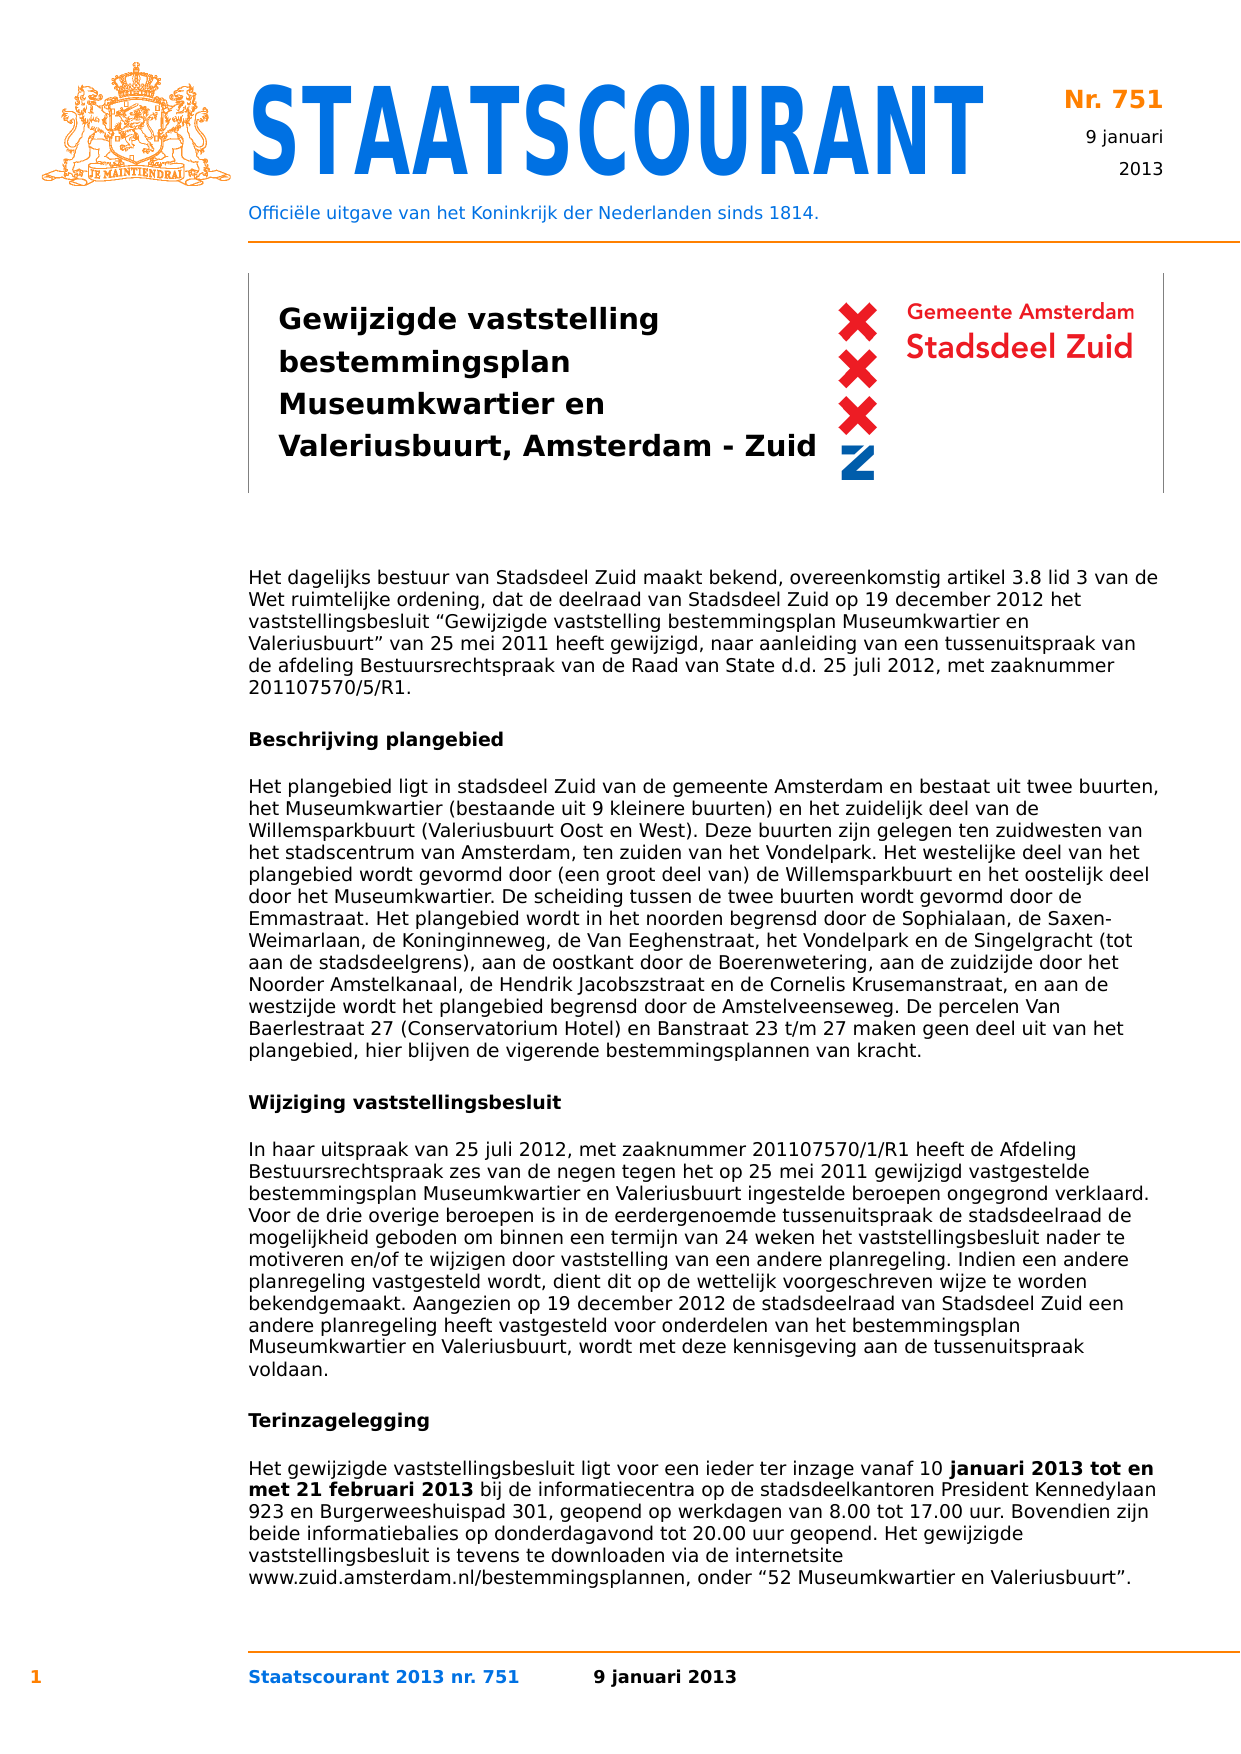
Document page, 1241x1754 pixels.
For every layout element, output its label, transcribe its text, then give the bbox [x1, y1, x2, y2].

table_header STAATSCOURANT [248, 62, 998, 203]
text In haar uitspraak van 25 juli 2012, met zaaknummer 201107570/1/R1 heeft de Afdeling Bestuursrechtspraak zes van de negen tegen het op 25 mei 2011 gewijzigd vastgestelde bestemmingsplan Museumkwartier en Valeriusbuurt ingestelde beroepen ongegrond verklaard. Voor de drie overige beroepen is in de eerdergenoemde tussenuitspraak de stadsdeelraad de mogelijkheid geboden om binnen een termijn van 24 weken het vaststellingsbesluit nader te motiveren en/of te wijzigen door vaststelling van een andere planregeling. Indien een andere planregeling vastgesteld wordt, dient dit op de wettelijk voorgeschreven wijze te worden bekendgemaakt. Aangezien op 19 december 2012 de stadsdeelraad van Stadsdeel Zuid een andere planregeling heeft vastgesteld voor onderdelen van het bestemmingsplan Museumkwartier en Valeriusbuurt, wordt met deze kennisgeving aan de tussenuitspraak voldaan. [248, 1139, 1163, 1380]
text Het plangebied ligt in stadsdeel Zuid van de gemeente Amsterdam en bestaat uit twee buurten, het Museumkwartier (bestaande uit 9 kleinere buurten) en het zuidelijk deel van de Willemsparkbuurt (Valeriusbuurt Oost en West). Deze buurten zijn gelegen ten zuidwesten van het stadscentrum van Amsterdam, ten zuiden van het Vondelpark. Het westelijke deel van het plangebied wordt gevormd door (een groot deel van) de Willemsparkbuurt en het oostelijk deel door het Museumkwartier. De scheiding tussen de twee buurten wordt gevormd door de Emmastraat. Het plangebied wordt in het noorden begrensd door de Sophialaan, de Saxen-Weimarlaan, de Koninginneweg, de Van Eeghenstraat, het Vondelpark en de Singelgracht (tot aan de stadsdeelgrens), aan de oostkant door de Boerenwetering, aan de zuidzijde door het Noorder Amstelkanaal, de Hendrik Jacobszstraat en de Cornelis Krusemanstraat, en aan de westzijde wordt het plangebied begrensd door de Amstelveenseweg. De percelen Van Baerlestraat 27 (Conservatorium Hotel) en Banstraat 23 t/m 27 maken geen deel uit van het plangebied, hier blijven de vigerende bestemmingsplannen van kracht. [248, 776, 1163, 1062]
subtitle Beschrijving plangebied [248, 729, 1163, 751]
subtitle Gewijzigde vaststelling bestemmingsplan Museumkwartier en Valeriusbuurt, Amsterdam - Zuid [249, 273, 1163, 493]
text Het dagelijks bestuur van Stadsdeel Zuid maakt bekend, overeenkomstig artikel 3.8 lid 3 van de Wet ruimtelijke ordening, dat de deelraad van Stadsdeel Zuid op 19 december 2012 het vaststellingsbesluit “Gewijzigde vaststelling bestemmingsplan Museumkwartier en Valeriusbuurt” van 25 mei 2011 heeft gewijzigd, naar aanleiding van een tussenuitspraak van de afdeling Bestuursrechtspraak van de Raad van State d.d. 25 juli 2012, met zaaknummer 201107570/5/R1. [248, 567, 1163, 699]
text Het gewijzigde vaststellingsbesluit ligt voor een ieder ter inzage vanaf 10 januari 2013 tot en met 21 februari 2013 bij de informatiecentra op de stadsdeelkantoren President Kennedylaan 923 en Burgerweeshuispad 301, geopend op werkdagen van 8.00 tot 17.00 uur. Bovendien zijn beide informatiebalies op donderdagavond tot 20.00 uur geopend. Het gewijzigde vaststellingsbesluit is tevens te downloaden via de internetsite www.zuid.amsterdam.nl/bestemmingsplannen, onder “52 Museumkwartier en Valeriusbuurt”. [248, 1457, 1163, 1589]
subtitle Terinzagelegging [248, 1410, 1163, 1432]
picture [41, 62, 231, 186]
table_cell Officiële uitgave van het Koninkrijk der Nederlanden sinds 1814. [248, 203, 1240, 241]
picture [838, 302, 1134, 480]
subtitle Wijziging vaststellingsbesluit [248, 1092, 1163, 1114]
table_cell 9 januari [998, 121, 1240, 153]
table_header [25, 62, 248, 241]
table_cell 2013 [998, 153, 1240, 203]
table_header Nr. 751 [998, 62, 1240, 121]
